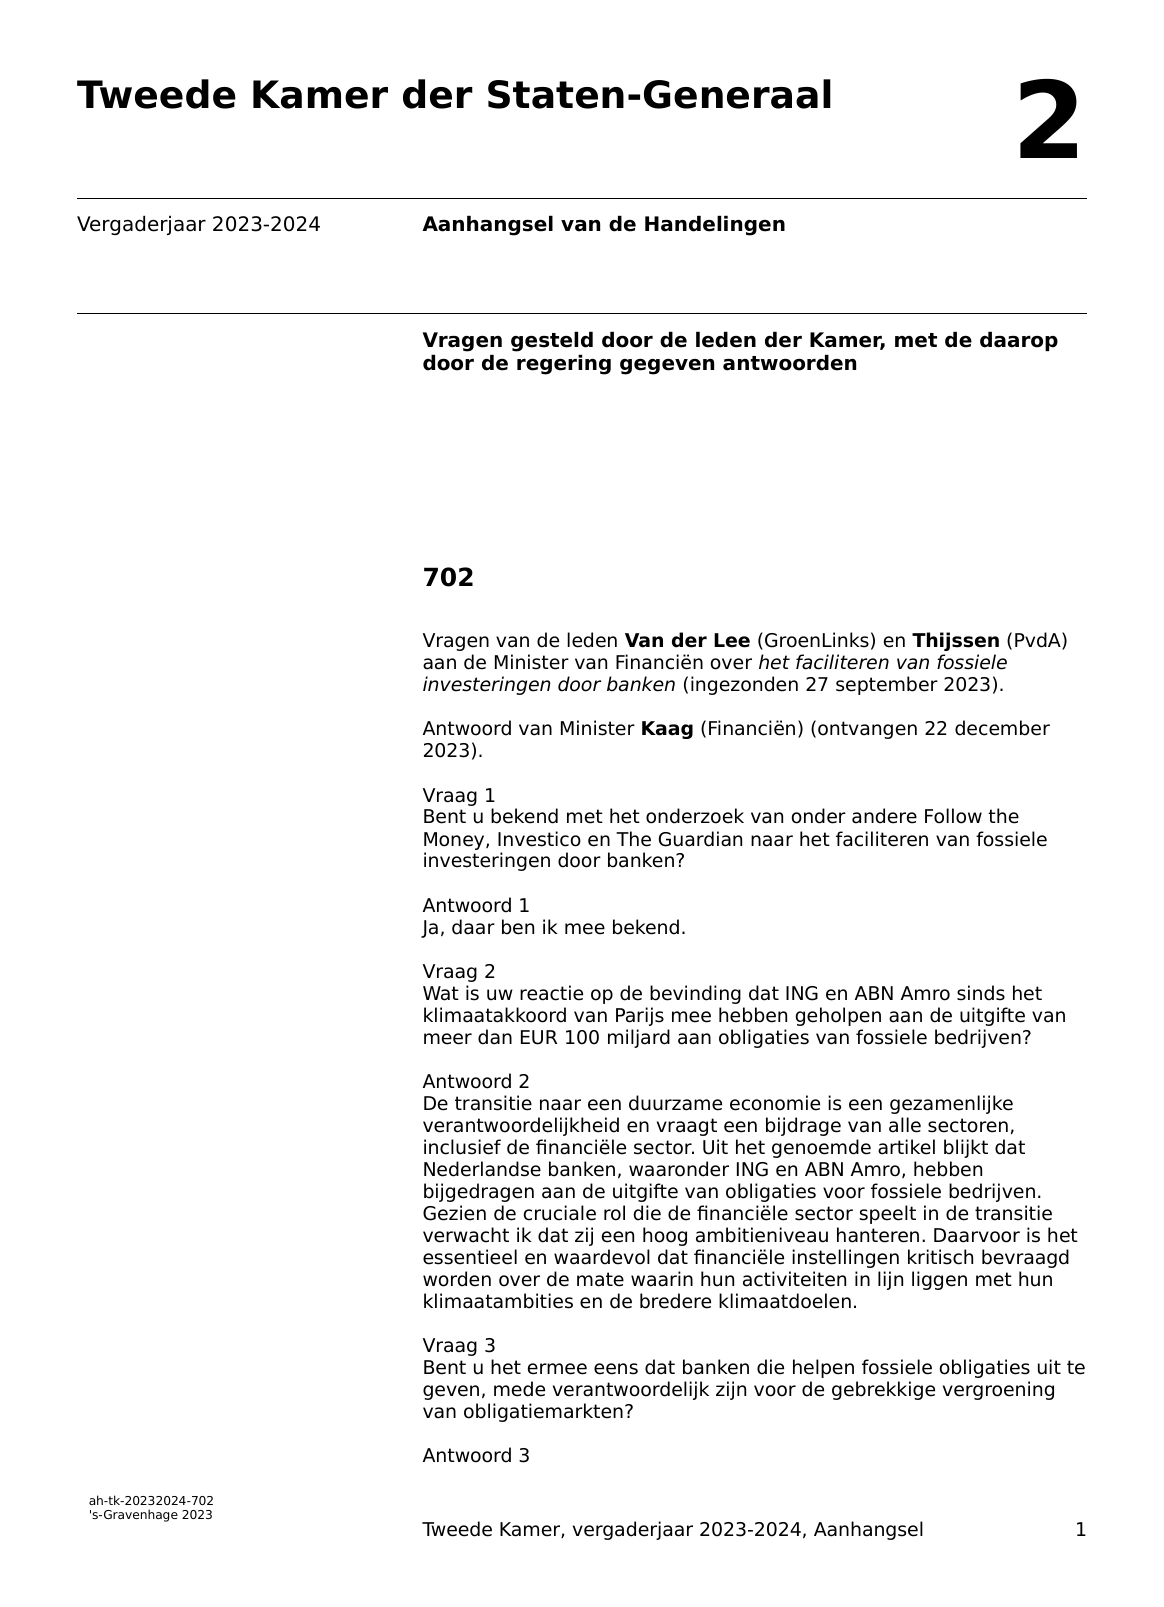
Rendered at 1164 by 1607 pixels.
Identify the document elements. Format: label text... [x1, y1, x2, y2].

table_cell Aanhangsel van de Handelingen [422, 199, 1087, 313]
text Vraag 1 [422, 784, 1087, 806]
text Antwoord 2 [422, 1071, 1087, 1093]
table_cell Vragen gesteld door de leden der Kamer, met de daarop door de regering gegeven antwoorden [422, 314, 1087, 375]
text Bent u bekend met het onderzoek van onder andere Follow the Money, Investico en The Guardian naar het faciliteren van fossiele investeringen door banken? [422, 806, 1087, 872]
table_cell [77, 314, 422, 375]
table_header 2 [886, 59, 1087, 198]
text Antwoord 1 [422, 894, 1087, 917]
text Wat is uw reactie op de bevinding dat ING en ABN Amro sinds het klimaatakkoord van Parijs mee hebben geholpen aan de uitgifte van meer dan EUR 100 miljard aan obligaties van fossiele bedrijven? [422, 983, 1087, 1049]
text Ja, daar ben ik mee bekend. [422, 917, 1087, 938]
text Bent u het ermee eens dat banken die helpen fossiele obligaties uit te geven, mede verantwoordelijk zijn voor de gebrekkige vergroening van obligatiemarkten? [422, 1357, 1087, 1423]
table_header Tweede Kamer der Staten-Generaal [77, 59, 886, 198]
table_cell Vergaderjaar 2023-2024 [77, 199, 422, 313]
text ah-tk-20232024-702 [88, 1494, 323, 1508]
text Vraag 2 [422, 961, 1087, 983]
text 's-Gravenhage 2023 [88, 1508, 323, 1522]
text Antwoord van Minister Kaag (Financiën) (ontvangen 22 december 2023). [422, 718, 1087, 762]
text 702 [422, 563, 1087, 592]
text Antwoord 3 [422, 1445, 1087, 1467]
text Vragen van de leden Van der Lee (GroenLinks) en Thijssen (PvdA) aan de Minister van Financiën over het faciliteren van fossiele investeringen door banken (ingezonden 27 september 2023). [422, 630, 1087, 696]
text De transitie naar een duurzame economie is een gezamenlijke verantwoordelijkheid en vraagt een bijdrage van alle sectoren, inclusief de financiële sector. Uit het genoemde artikel blijkt dat Nederlandse banken, waaronder ING en ABN Amro, hebben bijgedragen aan de uitgifte van obligaties voor fossiele bedrijven. Gezien de cruciale rol die de financiële sector speelt in de transitie verwacht ik dat zij een hoog ambitieniveau hanteren. Daarvoor is het essentieel en waardevol dat financiële instellingen kritisch bevraagd worden over de mate waarin hun activiteiten in lijn liggen met hun klimaatambities en de bredere klimaatdoelen. [422, 1093, 1087, 1313]
text Vraag 3 [422, 1335, 1087, 1357]
